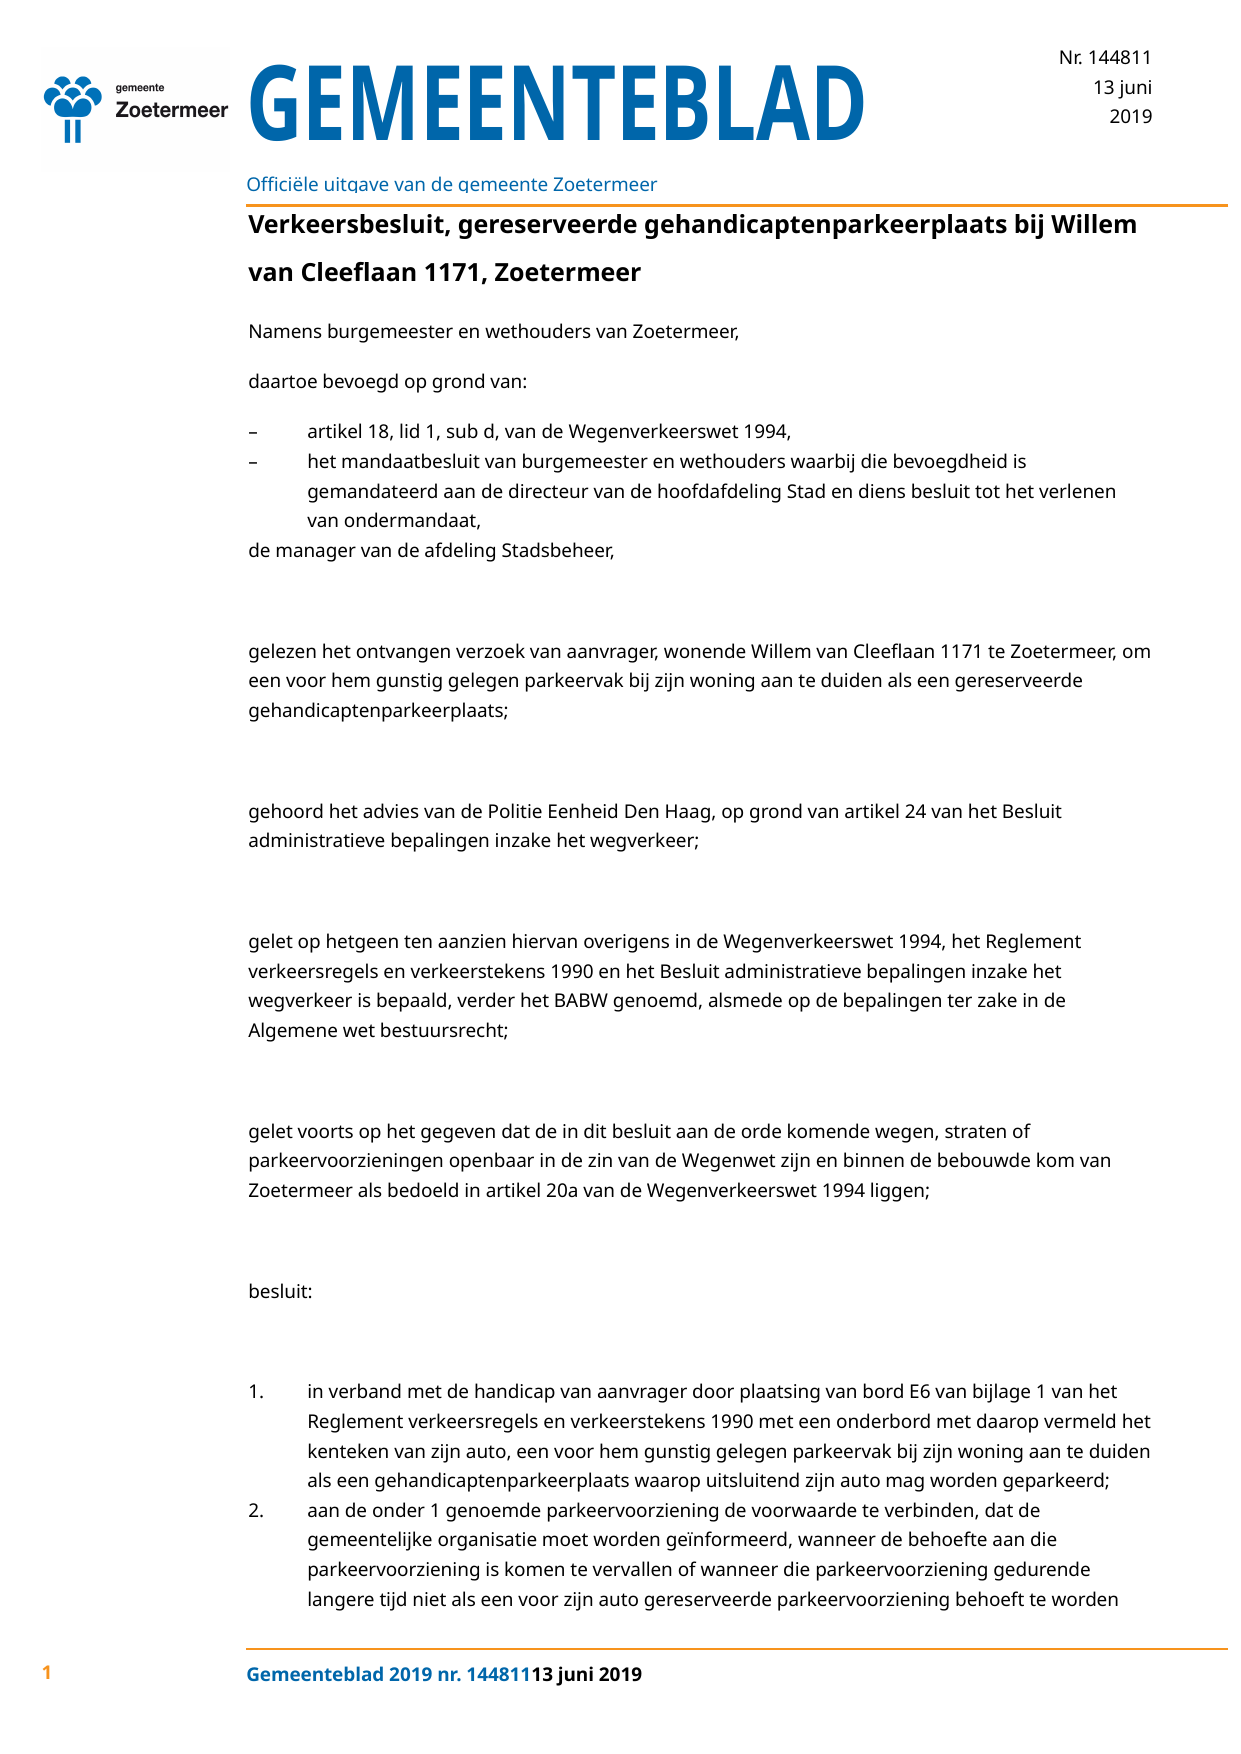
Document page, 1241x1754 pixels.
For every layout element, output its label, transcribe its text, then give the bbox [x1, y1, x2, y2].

picture [41, 47, 231, 172]
text de manager van de afdeling Stadsbeheer, [248, 537, 1152, 563]
text gelet op hetgeen ten aanzien hiervan overigens in de Wegenverkeerswet 1994, het Reglement verkeersregels en verkeerstekens 1990 en het Besluit administratieve bepalingen inzake het wegverkeer is bepaald, verder het BABW genoemd, alsmede op de bepalingen ter zake in de Algemene wet bestuursrecht; [248, 928, 1152, 1043]
text gehoord het advies van de Politie Eenheid Den Haag, op grond van artikel 24 van het Besluit administratieve bepalingen inzake het wegverkeer; [248, 798, 1152, 853]
text daartoe bevoegd op grond van: [248, 368, 1152, 394]
list artikel 18, lid 1, sub d, van de Wegenverkeerswet 1994, [248, 419, 1152, 444]
text gelezen het ontvangen verzoek van aanvrager, wonende Willem van Cleeflaan 1171 te Zoetermeer, om een voor hem gunstig gelegen parkeervak bij zijn woning aan te duiden als een gereserveerde gehandicaptenparkeerplaats; [248, 638, 1152, 723]
text besluit: [248, 1278, 1152, 1304]
list aan de onder 1 genoemde parkeervoorziening de voorwaarde te verbinden, dat de gemeentelijke organisatie moet worden geïnformeerd, wanneer de behoefte aan die parkeervoorziening is komen te vervallen of wanneer die parkeervoorziening gedurende langere tijd niet als een voor zijn auto gereserveerde parkeervoorziening behoeft te worden [248, 1497, 1152, 1612]
text Verkeersbesluit, gereserveerde gehandicaptenparkeerplaats bij Willem van Cleeflaan 1171, Zoetermeer [248, 207, 1152, 288]
list in verband met de handicap van aanvrager door plaatsing van bord E6 van bijlage 1 van het Reglement verkeersregels en verkeerstekens 1990 met een onderbord met daarop vermeld het kenteken van zijn auto, een voor hem gunstig gelegen parkeervak bij zijn woning aan te duiden als een gehandicaptenparkeerplaats waarop uitsluitend zijn auto mag worden geparkeerd; [248, 1379, 1152, 1493]
text gelet voorts op het gegeven dat de in dit besluit aan de orde komende wegen, straten of parkeervoorzieningen openbaar in de zin van de Wegenwet zijn en binnen de bebouwde kom van Zoetermeer als bedoeld in artikel 20a van de Wegenverkeerswet 1994 liggen; [248, 1118, 1152, 1203]
list het mandaatbesluit van burgemeester en wethouders waarbij die bevoegdheid is gemandateerd aan de directeur van de hoofdafdeling Stad en diens besluit tot het verlenen van ondermandaat, [248, 448, 1152, 533]
text Namens burgemeester en wethouders van Zoetermeer, [248, 318, 1152, 344]
